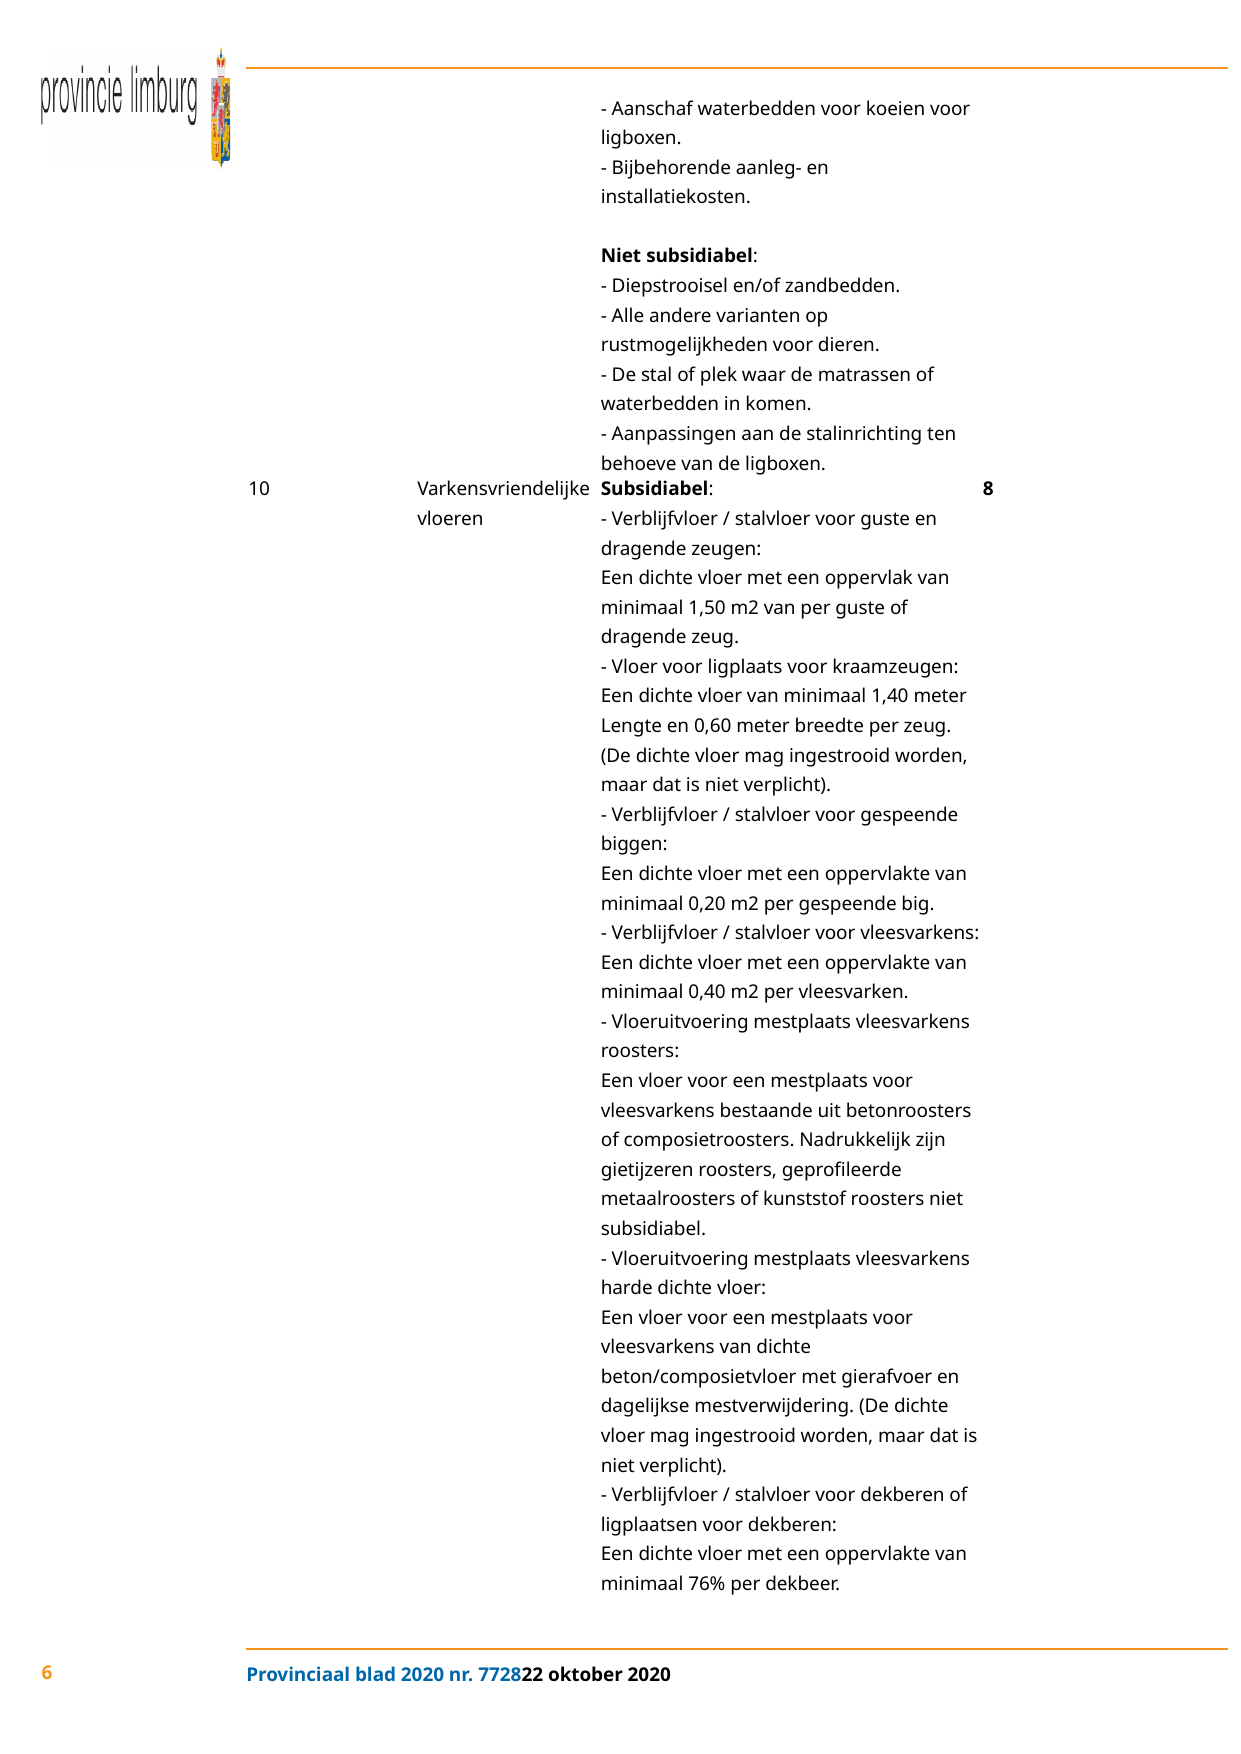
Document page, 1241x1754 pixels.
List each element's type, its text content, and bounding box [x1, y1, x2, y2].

table_cell - Aanschaf waterbedden voor koeien voor ligboxen. - Bijbehorende aanleg- en installatiekosten. Niet subsidiabel: - Diepstrooisel en/of zandbedden. - Alle andere varianten op rustmogelijkheden voor dieren. - De stal of plek waar de matrassen of waterbedden in komen. - Aanpassingen aan de stalinrichting ten behoeve van de ligboxen. [601, 95, 983, 476]
table_cell [248, 95, 417, 476]
table_cell [983, 95, 1152, 476]
picture [41, 47, 231, 172]
table_cell Varkensvriendelijke vloeren [417, 476, 601, 1596]
table_cell 8 [983, 476, 1152, 1596]
table_cell Subsidiabel: - Verblijfvloer / stalvloer voor guste en dragende zeugen: Een dichte vloer met een oppervlak van minimaal 1,50 m2 van per guste of dragende zeug. - Vloer voor ligplaats voor kraamzeugen: Een dichte vloer van minimaal 1,40 meter Lengte en 0,60 meter breedte per zeug. (De dichte vloer mag ingestrooid worden, maar dat is niet verplicht). - Verblijfvloer / stalvloer voor gespeende biggen: Een dichte vloer met een oppervlakte van minimaal 0,20 m2 per gespeende big. - Verblijfvloer / stalvloer voor vleesvarkens: Een dichte vloer met een oppervlakte van minimaal 0,40 m2 per vleesvarken. - Vloeruitvoering mestplaats vleesvarkens roosters: Een vloer voor een mestplaats voor vleesvarkens bestaande uit betonroosters of composietroosters. Nadrukkelijk zijn gietijzeren roosters, geprofileerde metaalroosters of kunststof roosters niet subsidiabel. - Vloeruitvoering mestplaats vleesvarkens harde dichte vloer: Een vloer voor een mestplaats voor vleesvarkens van dichte beton/composietvloer met gierafvoer en dagelijkse mestverwijdering. (De dichte vloer mag ingestrooid worden, maar dat is niet verplicht). - Verblijfvloer / stalvloer voor dekberen of ligplaatsen voor dekberen: Een dichte vloer met een oppervlakte van minimaal 76% per dekbeer. [601, 476, 983, 1596]
table_cell [417, 95, 601, 476]
table_cell 10 [248, 476, 417, 1596]
